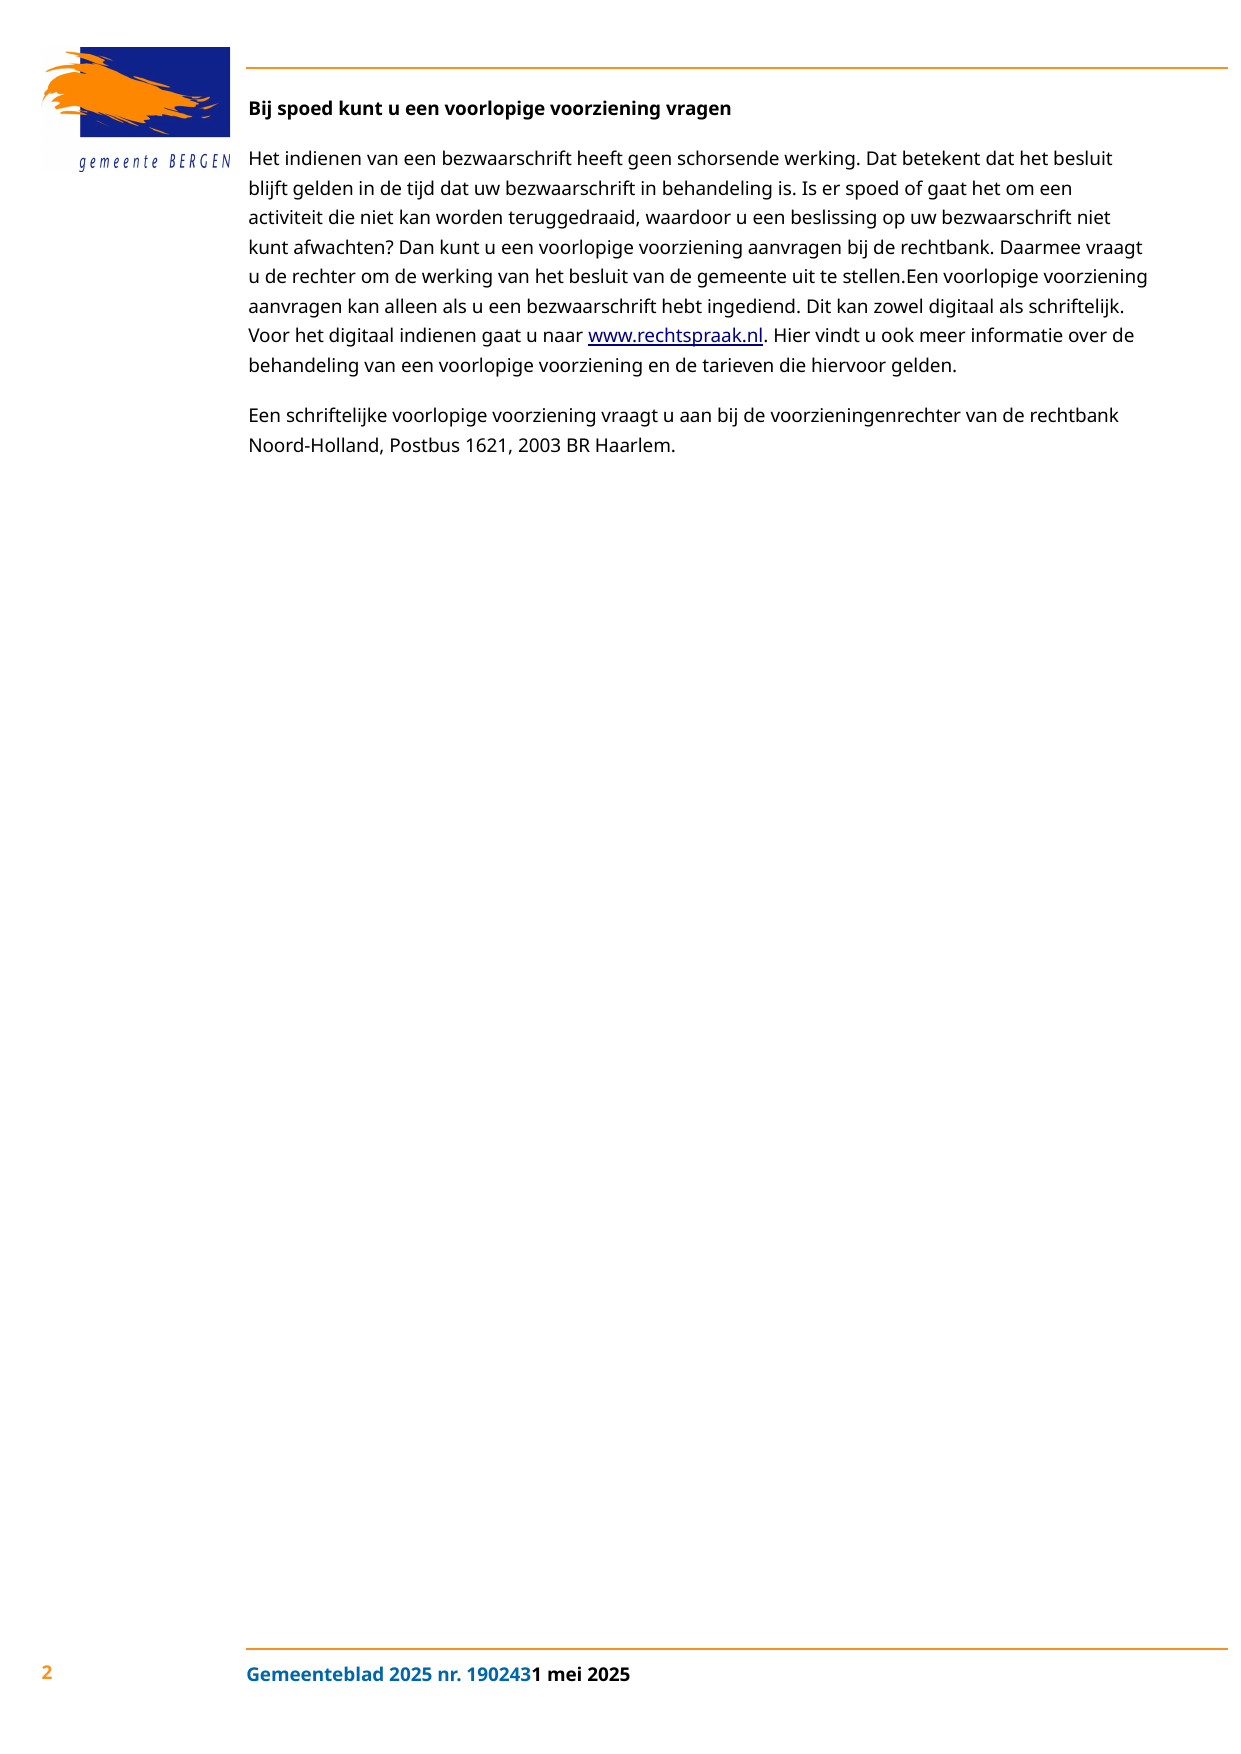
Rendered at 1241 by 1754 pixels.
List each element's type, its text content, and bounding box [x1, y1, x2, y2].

text Een schriftelijke voorlopige voorziening vraagt u aan bij de voorzieningenrechter van de rechtbank Noord-Holland, Postbus 1621, 2003 BR Haarlem. [248, 403, 1152, 458]
text Het indienen van een bezwaarschrift heeft geen schorsende werking. Dat betekent dat het besluit blijft gelden in de tijd dat uw bezwaarschrift in behandeling is. Is er spoed of gaat het om een activiteit die niet kan worden teruggedraaid, waardoor u een beslissing op uw bezwaarschrift niet kunt afwachten? Dan kunt u een voorlopige voorziening aanvragen bij de rechtbank. Daarmee vraagt u de rechter om de werking van het besluit van de gemeente uit te stellen.Een voorlopige voorziening aanvragen kan alleen als u een bezwaarschrift hebt ingediend. Dit kan zowel digitaal als schriftelijk. Voor het digitaal indienen gaat u naar www.rechtspraak.nl. Hier vindt u ook meer informatie over de behandeling van een voorlopige voorziening en de tarieven die hiervoor gelden. [248, 145, 1152, 378]
picture [41, 47, 231, 172]
text Bij spoed kunt u een voorlopige voorziening vragen [248, 95, 1152, 121]
